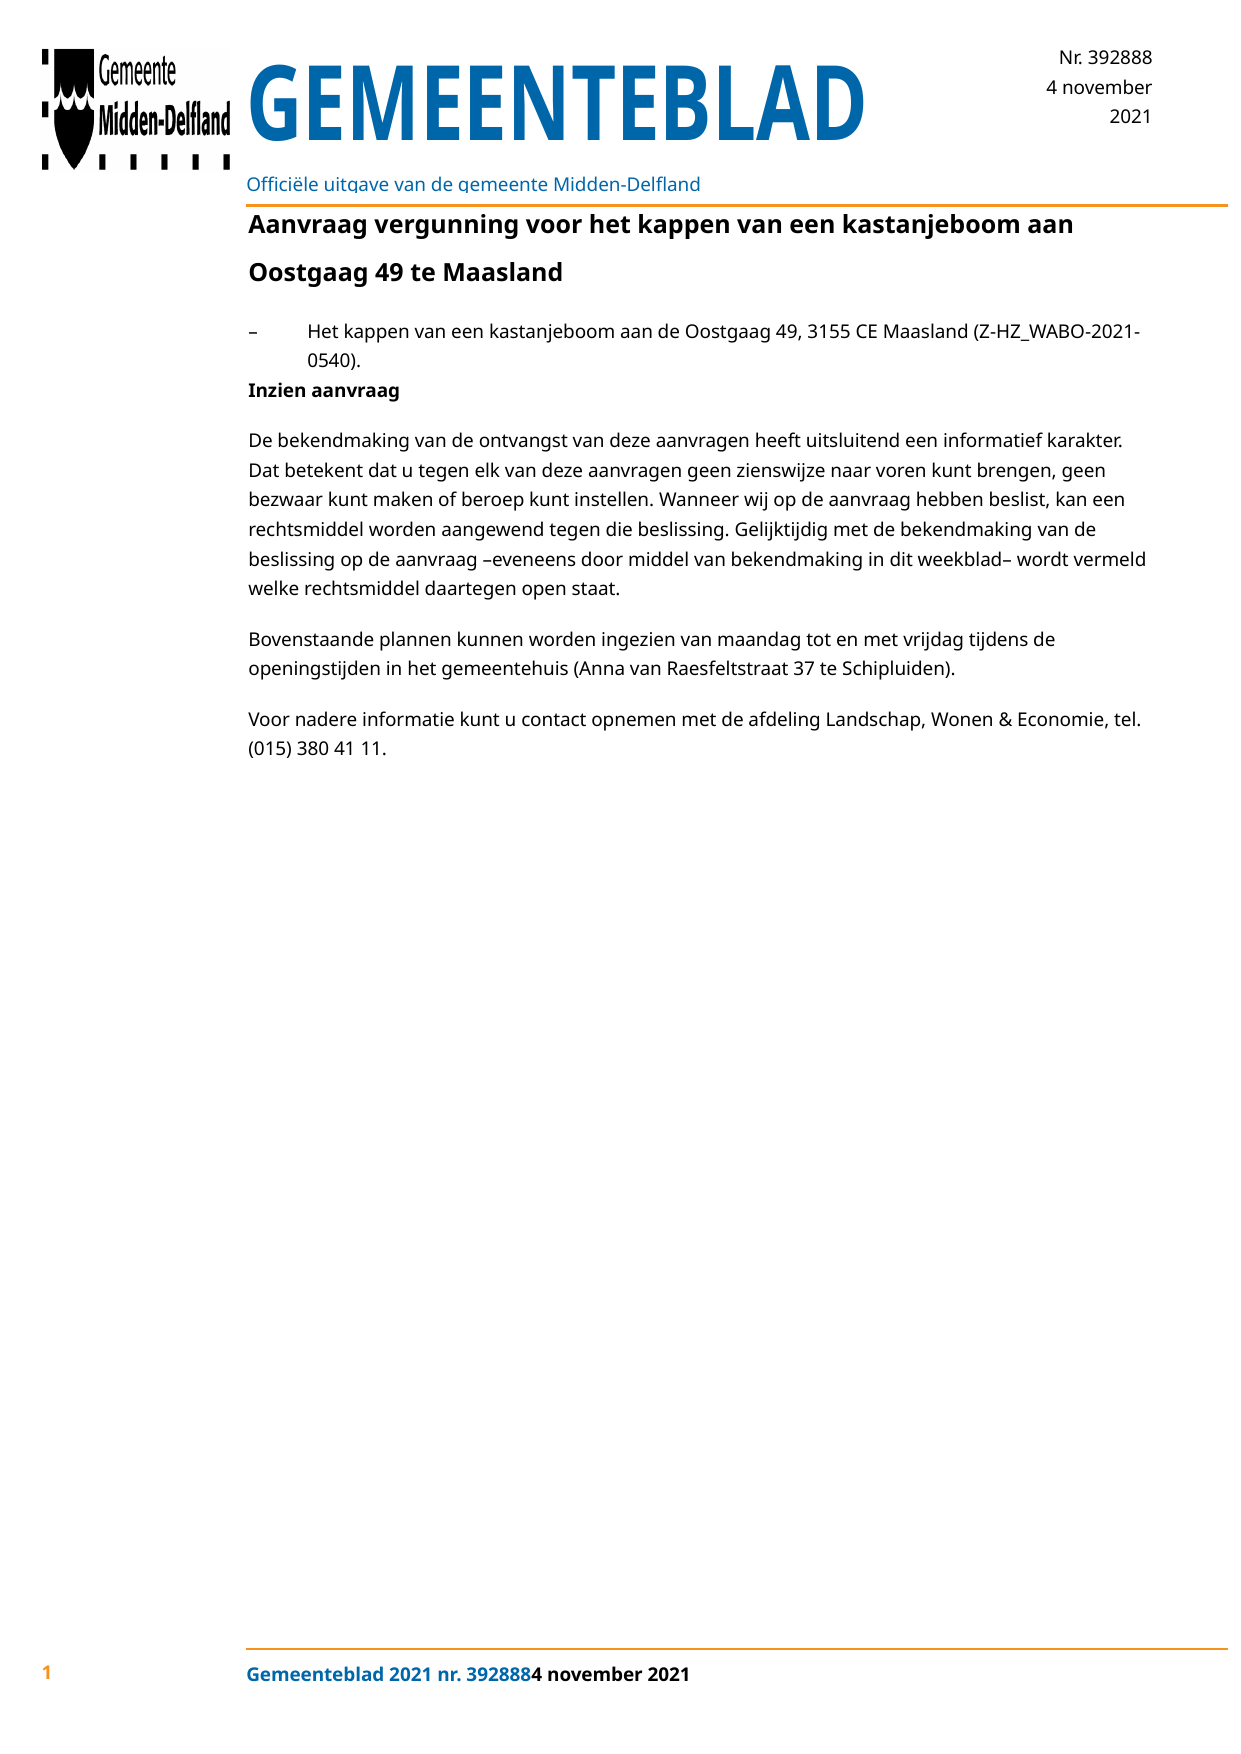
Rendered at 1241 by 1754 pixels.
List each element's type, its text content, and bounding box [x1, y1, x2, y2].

text Inzien aanvraag [248, 377, 1152, 403]
text De bekendmaking van de ontvangst van deze aanvragen heeft uitsluitend een informatief karakter. Dat betekent dat u tegen elk van deze aanvragen geen zienswijze naar voren kunt brengen, geen bezwaar kunt maken of beroep kunt instellen. Wanneer wij op de aanvraag hebben beslist, kan een rechtsmiddel worden aangewend tegen die beslissing. Gelijktijdig met de bekendmaking van de beslissing op de aanvraag –eveneens door middel van bekendmaking in dit weekblad– wordt vermeld welke rechtsmiddel daartegen open staat. [248, 427, 1152, 601]
text Aanvraag vergunning voor het kappen van een kastanjeboom aan Oostgaag 49 te Maasland [248, 207, 1152, 288]
picture [41, 47, 231, 172]
text Voor nadere informatie kunt u contact opnemen met de afdeling Landschap, Wonen & Economie, tel. (015) 380 41 11. [248, 706, 1152, 761]
text Bovenstaande plannen kunnen worden ingezien van maandag tot en met vrijdag tijdens de openingstijden in het gemeentehuis (Anna van Raesfeltstraat 37 te Schipluiden). [248, 626, 1152, 681]
list Het kappen van een kastanjeboom aan de Oostgaag 49, 3155 CE Maasland (Z-HZ_WABO-2021-0540). [248, 318, 1152, 373]
